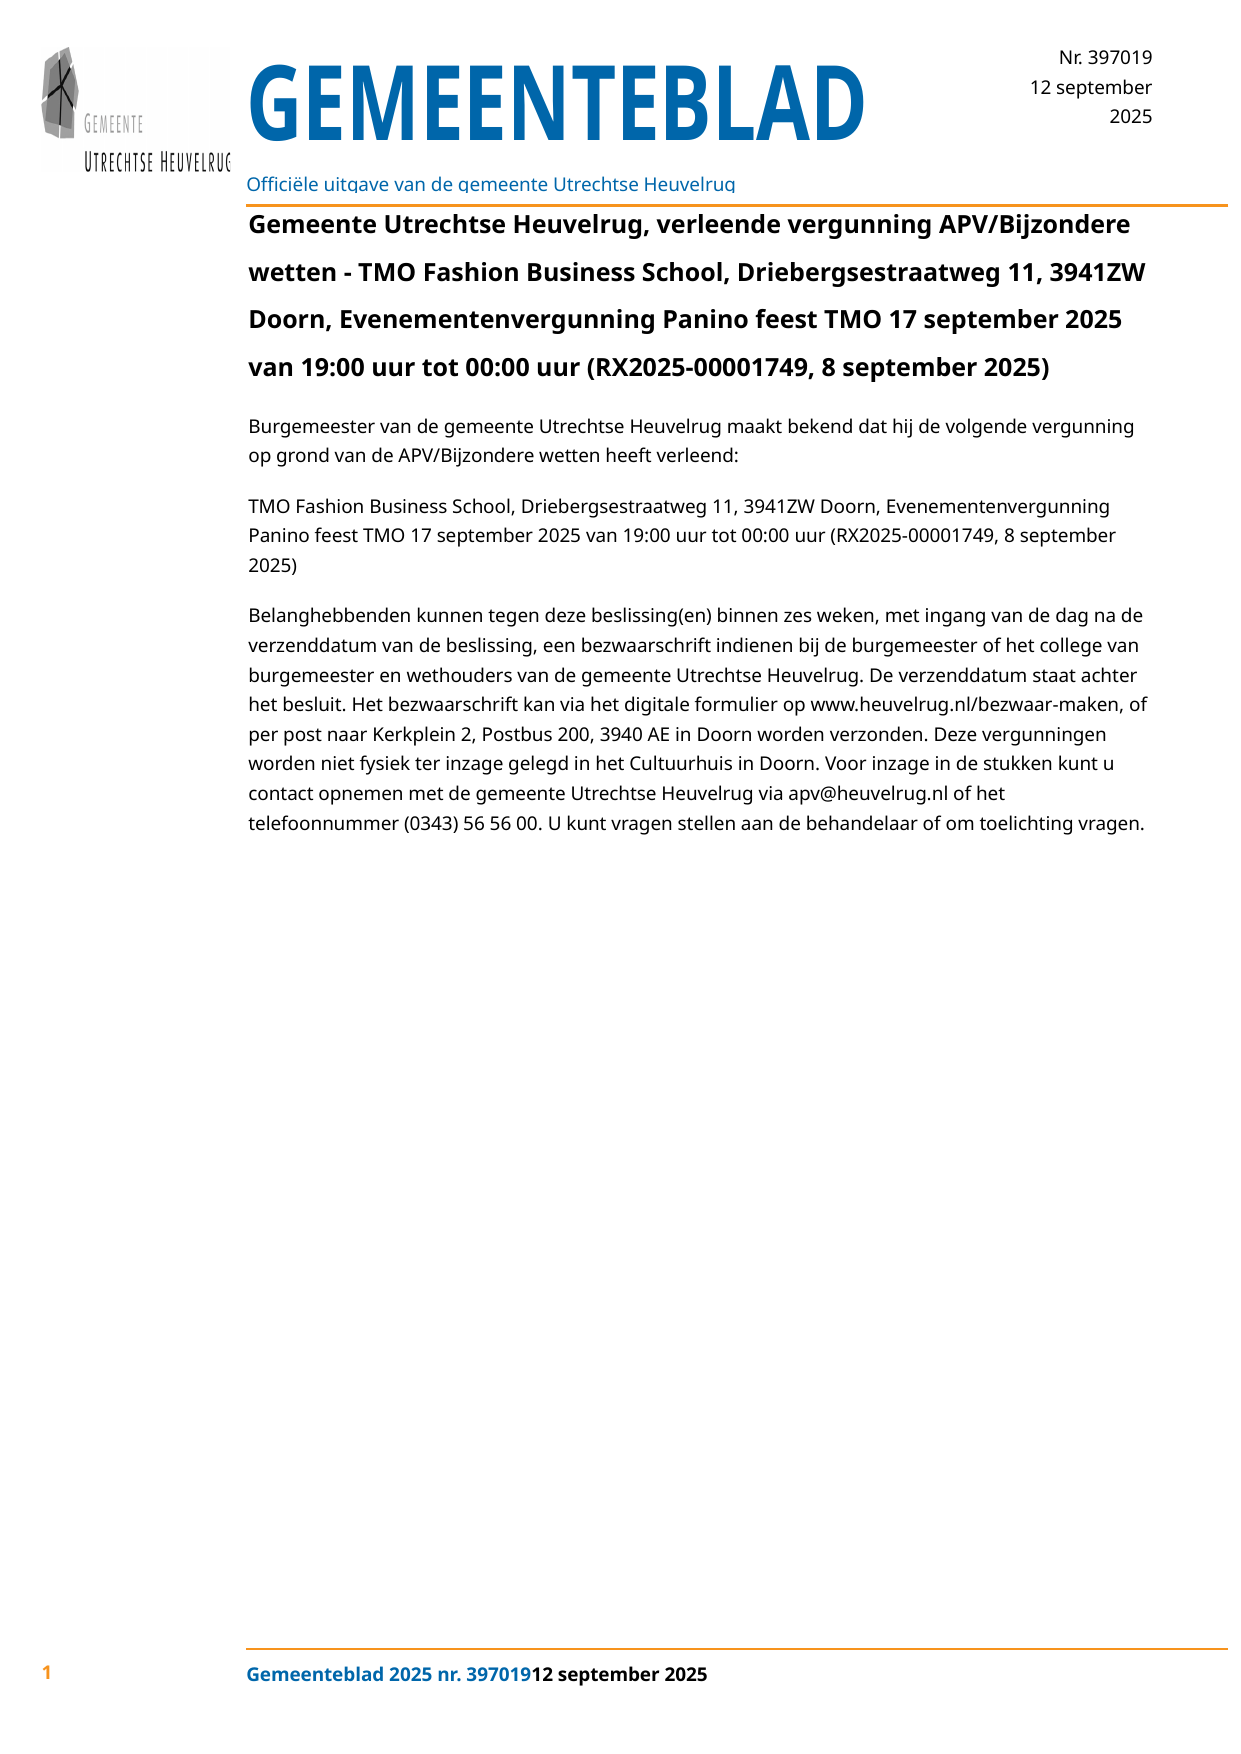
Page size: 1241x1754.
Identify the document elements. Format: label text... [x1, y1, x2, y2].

text Belanghebbenden kunnen tegen deze beslissing(en) binnen zes weken, met ingang van de dag na de verzenddatum van de beslissing, een bezwaarschrift indienen bij de burgemeester of het college van burgemeester en wethouders van de gemeente Utrechtse Heuvelrug. De verzenddatum staat achter het besluit. Het bezwaarschrift kan via het digitale formulier op www.heuvelrug.nl/bezwaar-maken, of per post naar Kerkplein 2, Postbus 200, 3940 AE in Doorn worden verzonden. Deze vergunningen worden niet fysiek ter inzage gelegd in het Cultuurhuis in Doorn. Voor inzage in de stukken kunt u contact opnemen met de gemeente Utrechtse Heuvelrug via apv@heuvelrug.nl of het telefoonnummer (0343) 56 56 00. U kunt vragen stellen aan de behandelaar of om toelichting vragen. [248, 603, 1152, 836]
text TMO Fashion Business School, Driebergsestraatweg 11, 3941ZW Doorn, Evenementenvergunning Panino feest TMO 17 september 2025 van 19:00 uur tot 00:00 uur (RX2025-00001749, 8 september 2025) [248, 493, 1152, 578]
text Burgemeester van de gemeente Utrechtse Heuvelrug maakt bekend dat hij de volgende vergunning op grond van de APV/Bijzondere wetten heeft verleend: [248, 413, 1152, 468]
text Gemeente Utrechtse Heuvelrug, verleende vergunning APV/Bijzondere wetten - TMO Fashion Business School, Driebergsestraatweg 11, 3941ZW Doorn, Evenementenvergunning Panino feest TMO 17 september 2025 van 19:00 uur tot 00:00 uur (RX2025-00001749, 8 september 2025) [248, 207, 1152, 384]
picture [41, 47, 231, 172]
